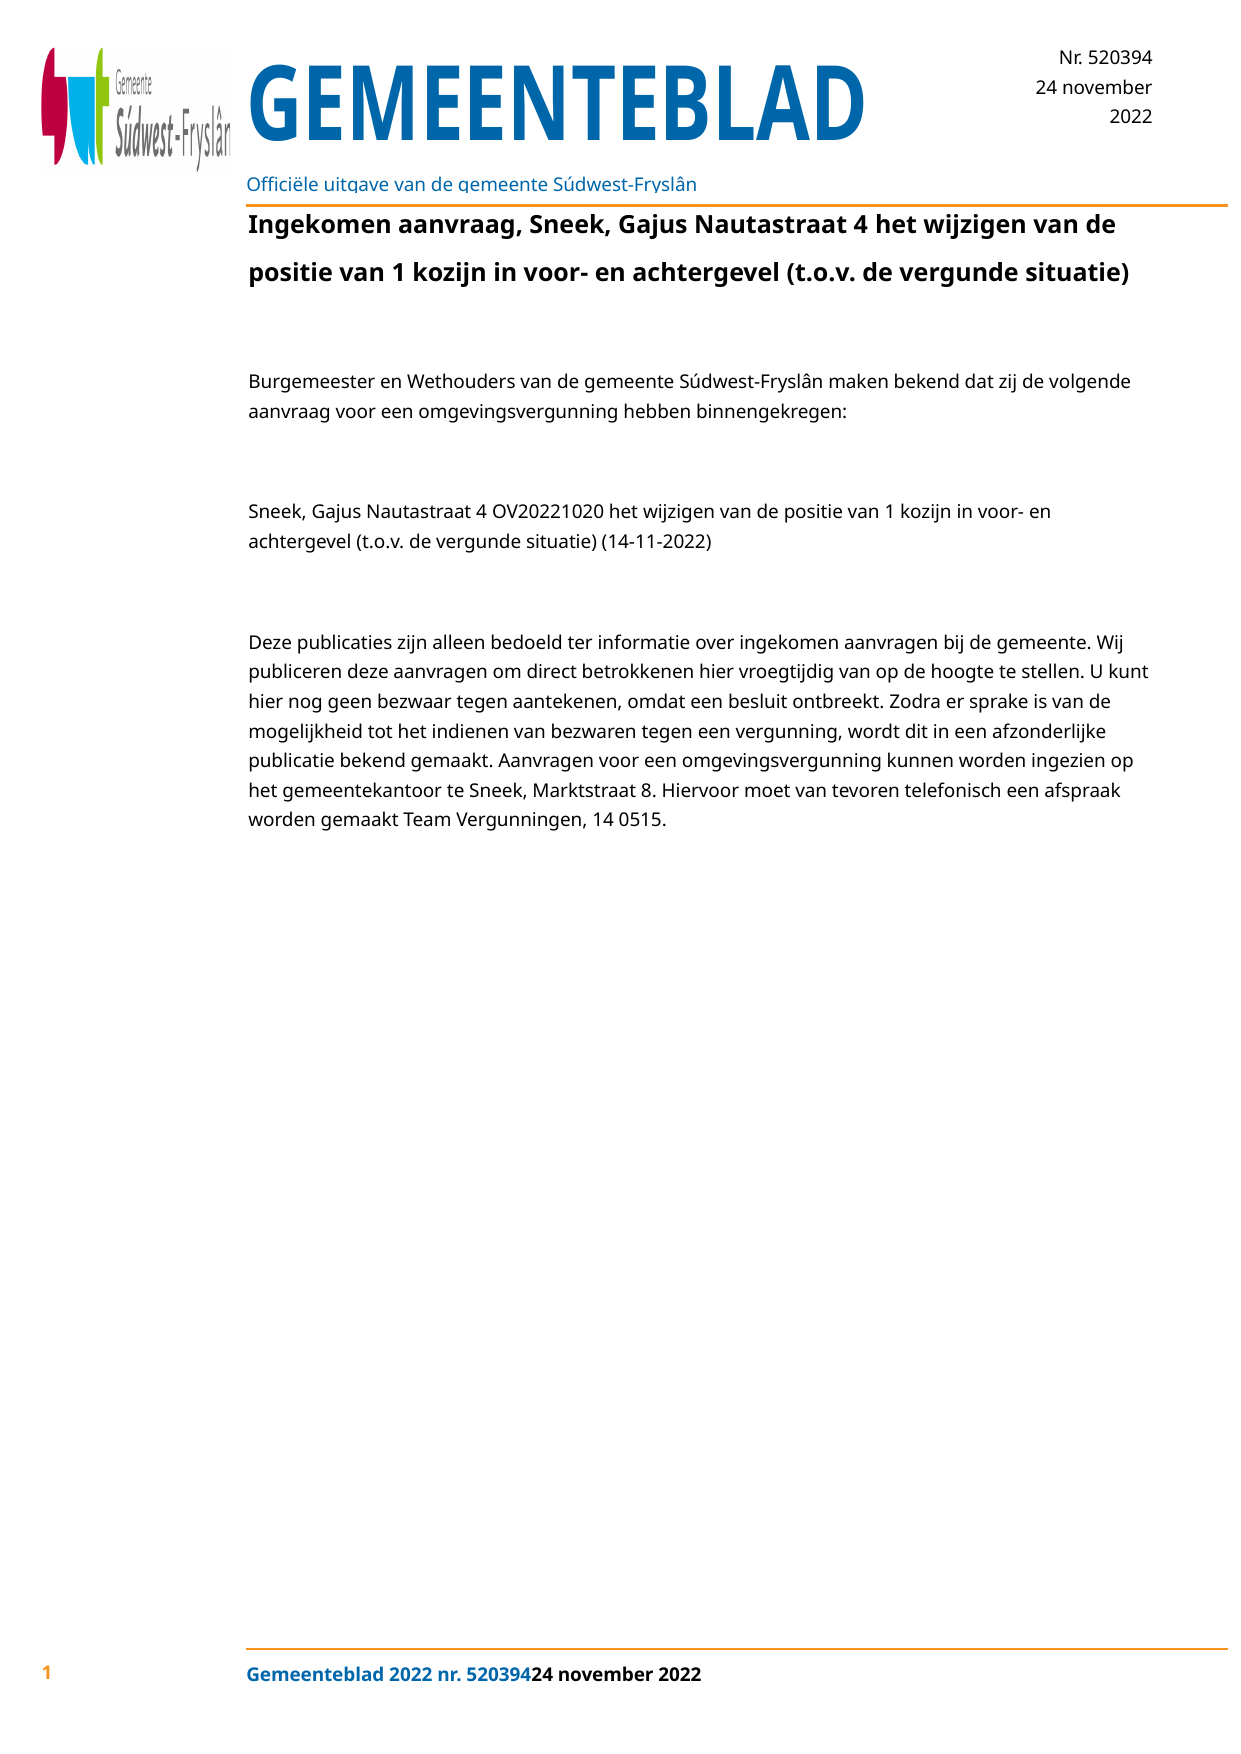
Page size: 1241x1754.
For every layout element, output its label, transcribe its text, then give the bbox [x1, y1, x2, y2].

text Ingekomen aanvraag, Sneek, Gajus Nautastraat 4 het wijzigen van de positie van 1 kozijn in voor- en achtergevel (t.o.v. de vergunde situatie) [248, 207, 1152, 288]
picture [41, 47, 231, 172]
text Sneek, Gajus Nautastraat 4 OV20221020 het wijzigen van de positie van 1 kozijn in voor- en achtergevel (t.o.v. de vergunde situatie) (14-11-2022) [248, 499, 1152, 554]
text Burgemeester en Wethouders van de gemeente Súdwest-Fryslân maken bekend dat zij de volgende aanvraag voor een omgevingsvergunning hebben binnengekregen: [248, 368, 1152, 424]
text Deze publicaties zijn alleen bedoeld ter informatie over ingekomen aanvragen bij de gemeente. Wij publiceren deze aanvragen om direct betrokkenen hier vroegtijdig van op de hoogte te stellen. U kunt hier nog geen bezwaar tegen aantekenen, omdat een besluit ontbreekt. Zodra er sprake is van de mogelijkheid tot het indienen van bezwaren tegen een vergunning, wordt dit in een afzonderlijke publicatie bekend gemaakt. Aanvragen voor een omgevingsvergunning kunnen worden ingezien op het gemeentekantoor te Sneek, Marktstraat 8. Hiervoor moet van tevoren telefonisch een afspraak worden gemaakt Team Vergunningen, 14 0515. [248, 629, 1152, 832]
